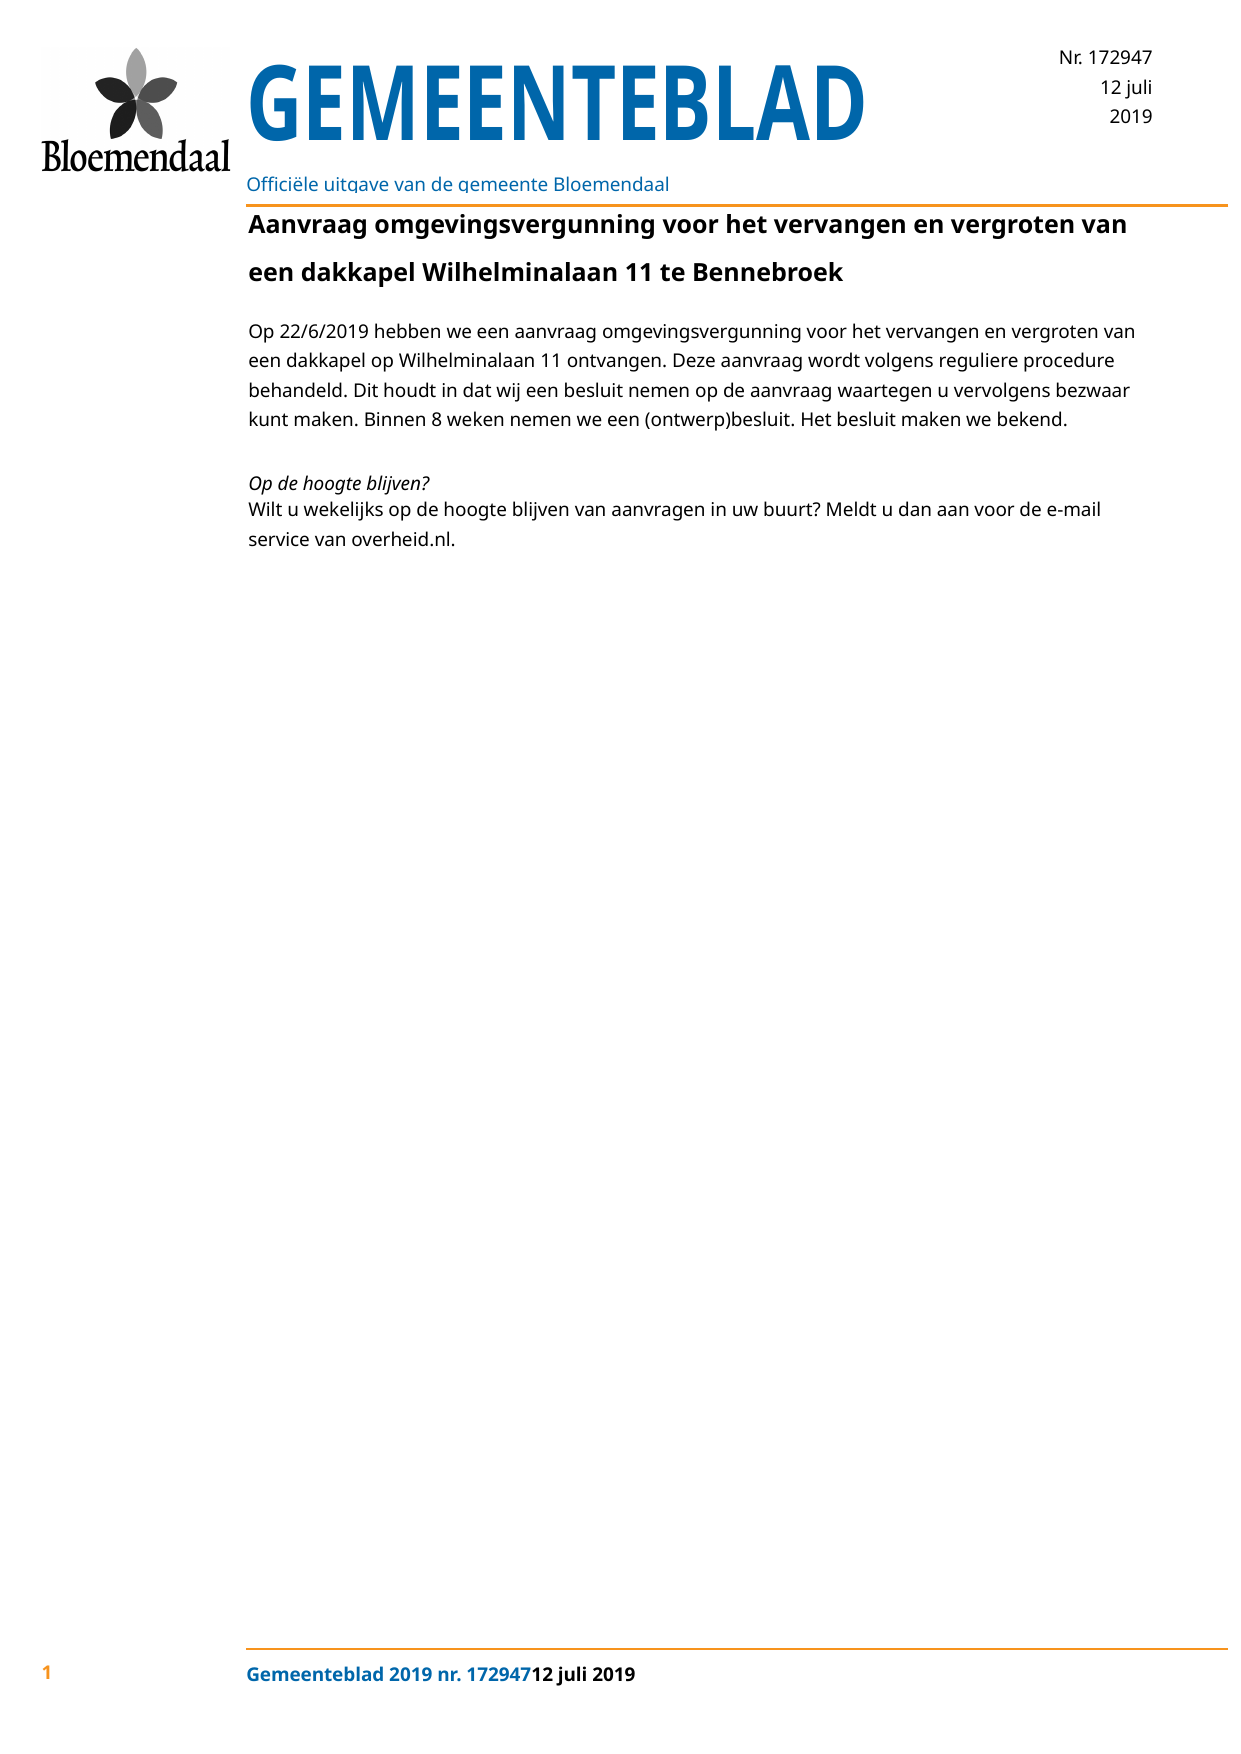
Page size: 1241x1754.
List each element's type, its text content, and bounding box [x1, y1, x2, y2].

text Aanvraag omgevingsvergunning voor het vervangen en vergroten van een dakkapel Wilhelminalaan 11 te Bennebroek [248, 207, 1152, 288]
text Op de hoogte blijven? [248, 471, 1152, 496]
text Wilt u wekelijks op de hoogte blijven van aanvragen in uw buurt? Meldt u dan aan voor de e-mail service van overheid.nl. [248, 496, 1152, 552]
text Op 22/6/2019 hebben we een aanvraag omgevingsvergunning voor het vervangen en vergroten van een dakkapel op Wilhelminalaan 11 ontvangen. Deze aanvraag wordt volgens reguliere procedure behandeld. Dit houdt in dat wij een besluit nemen op de aanvraag waartegen u vervolgens bezwaar kunt maken. Binnen 8 weken nemen we een (ontwerp)besluit. Het besluit maken we bekend. [248, 318, 1152, 432]
picture [41, 47, 231, 172]
